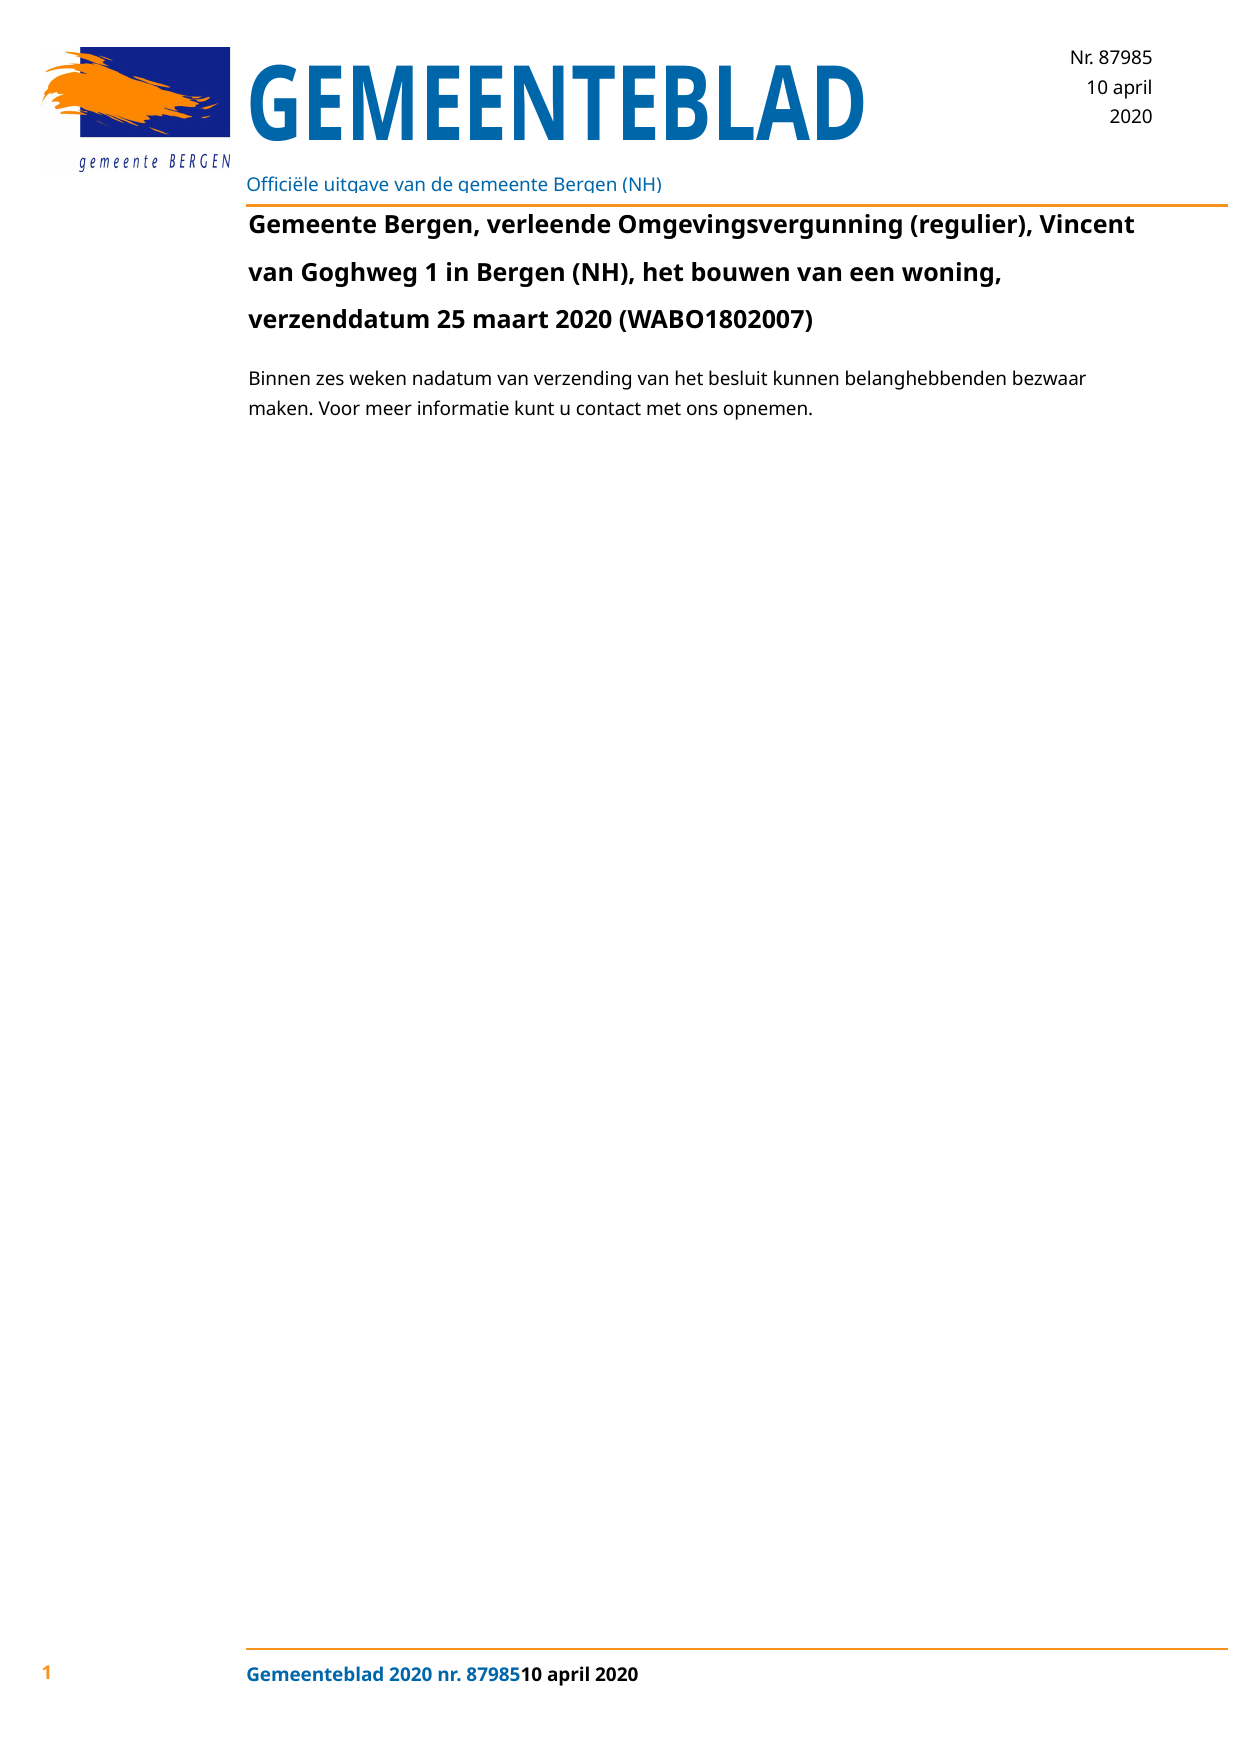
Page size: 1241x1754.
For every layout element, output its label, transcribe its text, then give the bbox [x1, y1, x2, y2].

text Binnen zes weken nadatum van verzending van het besluit kunnen belanghebbenden bezwaar maken. Voor meer informatie kunt u contact met ons opnemen. [248, 366, 1152, 421]
text Gemeente Bergen, verleende Omgevingsvergunning (regulier), Vincent van Goghweg 1 in Bergen (NH), het bouwen van een woning, verzenddatum 25 maart 2020 (WABO1802007) [248, 207, 1152, 336]
picture [41, 47, 231, 172]
